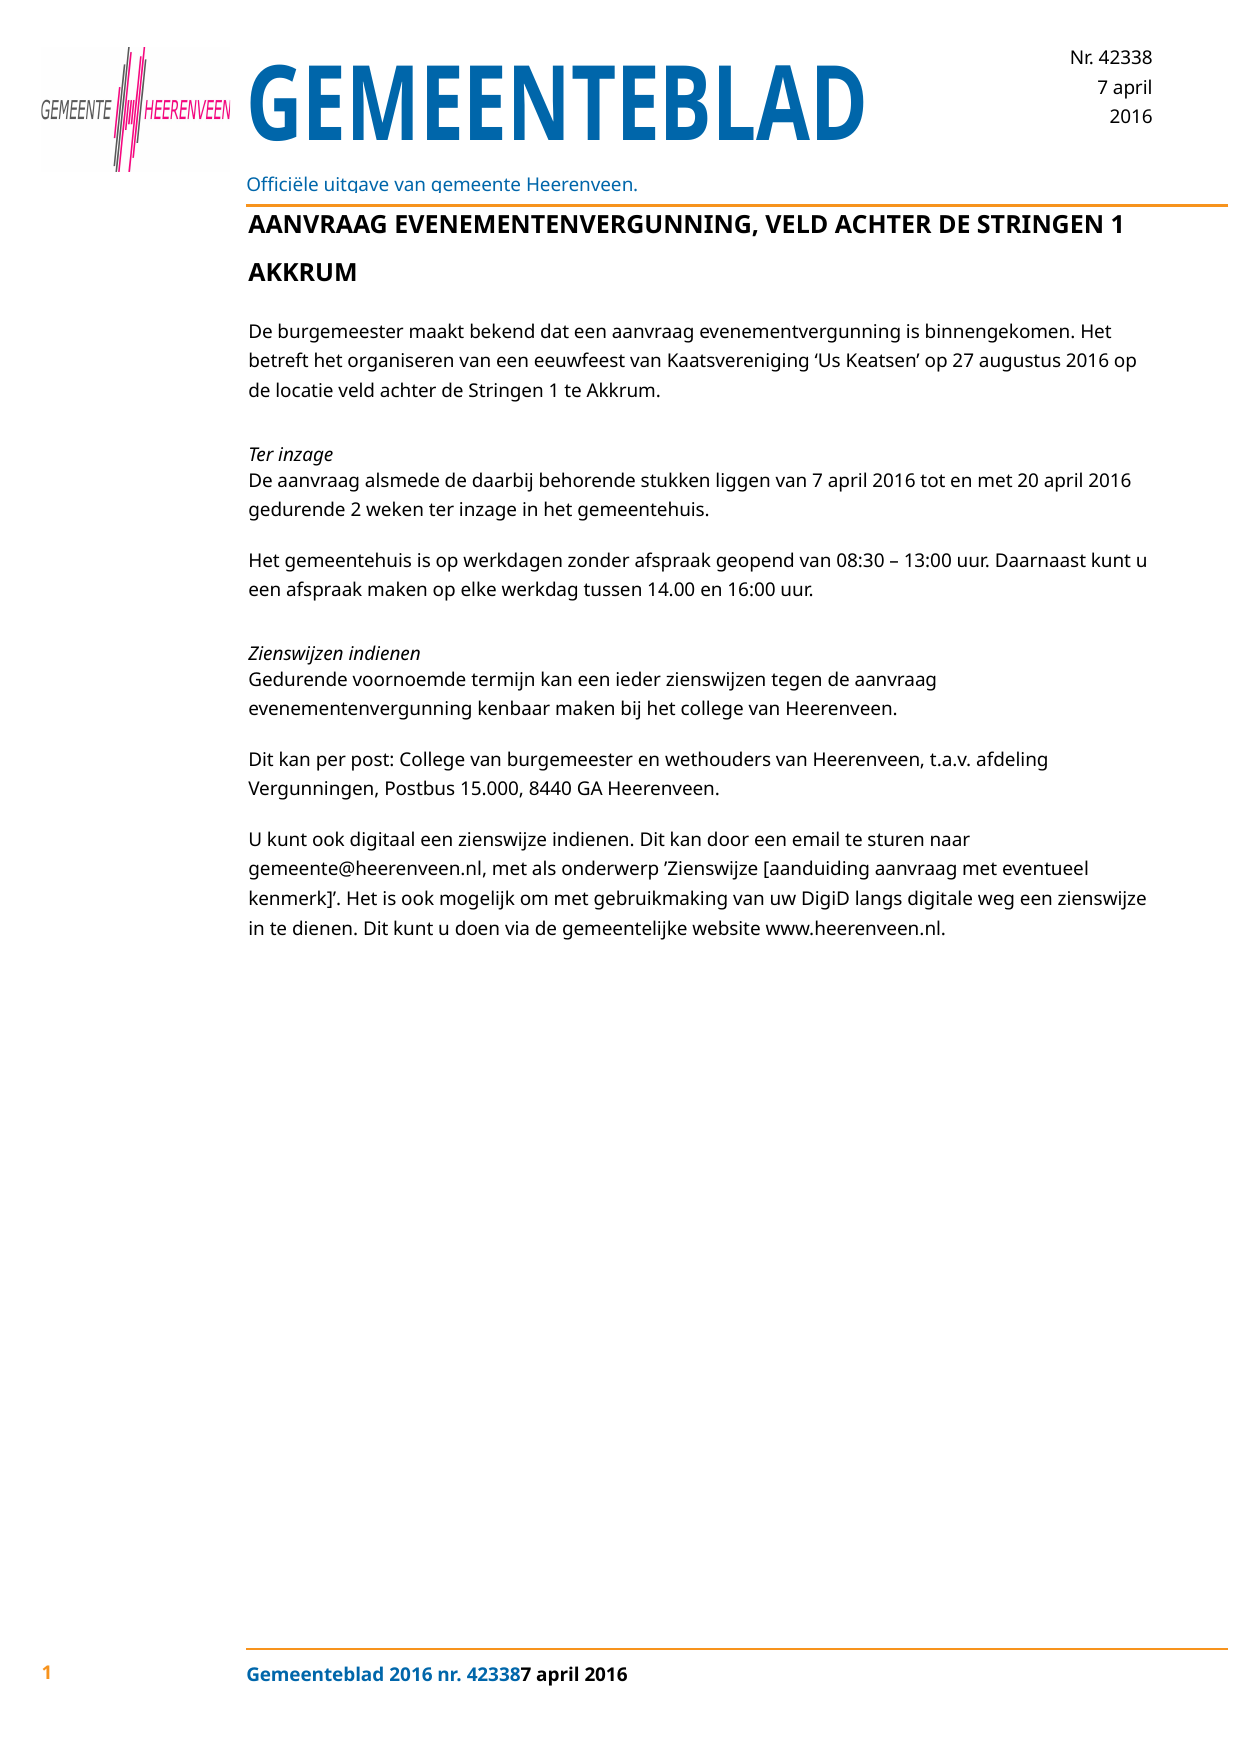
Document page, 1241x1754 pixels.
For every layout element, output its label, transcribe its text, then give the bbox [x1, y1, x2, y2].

picture [41, 47, 231, 172]
text De aanvraag alsmede de daarbij behorende stukken liggen van 7 april 2016 tot en met 20 april 2016 gedurende 2 weken ter inzage in het gemeentehuis. [248, 467, 1152, 522]
text Het gemeentehuis is op werkdagen zonder afspraak geopend van 08:30 – 13:00 uur. Daarnaast kunt u een afspraak maken op elke werkdag tussen 14.00 en 16:00 uur. [248, 547, 1152, 602]
text Gedurende voornoemde termijn kan een ieder zienswijzen tegen de aanvraag evenementenvergunning kenbaar maken bij het college van Heerenveen. [248, 666, 1152, 721]
text AANVRAAG EVENEMENTENVERGUNNING, VELD ACHTER DE STRINGEN 1 AKKRUM [248, 207, 1152, 288]
text Ter inzage [248, 441, 1152, 467]
text Zienswijzen indienen [248, 640, 1152, 666]
text Dit kan per post: College van burgemeester en wethouders van Heerenveen, t.a.v. afdeling Vergunningen, Postbus 15.000, 8440 GA Heerenveen. [248, 746, 1152, 801]
text U kunt ook digitaal een zienswijze indienen. Dit kan door een email te sturen naar gemeente@heerenveen.nl, met als onderwerp ’Zienswijze [aanduiding aanvraag met eventueel kenmerk]’. Het is ook mogelijk om met gebruikmaking van uw DigiD langs digitale weg een zienswijze in te dienen. Dit kunt u doen via de gemeentelijke website www.heerenveen.nl. [248, 826, 1152, 941]
text De burgemeester maakt bekend dat een aanvraag evenementvergunning is binnengekomen. Het betreft het organiseren van een eeuwfeest van Kaatsvereniging ‘Us Keatsen’ op 27 augustus 2016 op de locatie veld achter de Stringen 1 te Akkrum. [248, 318, 1152, 403]
